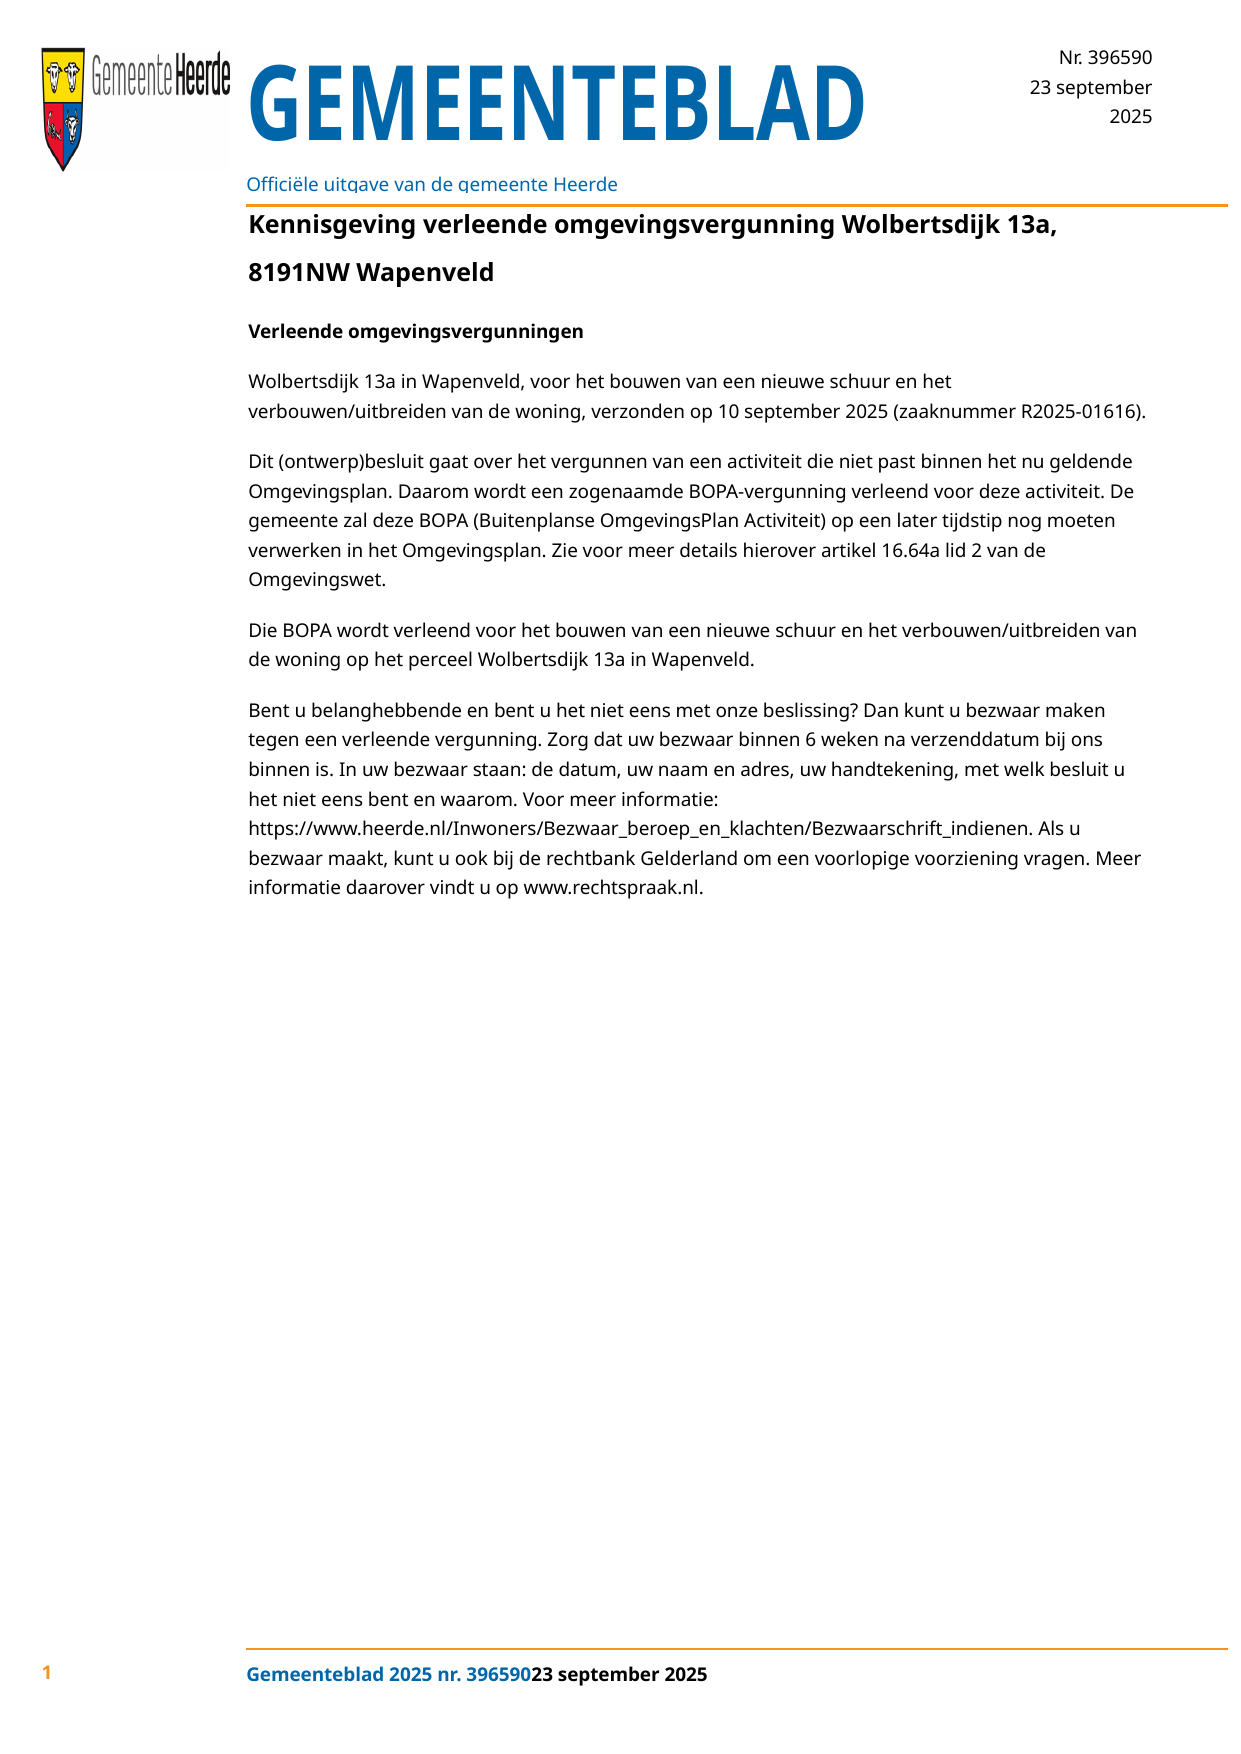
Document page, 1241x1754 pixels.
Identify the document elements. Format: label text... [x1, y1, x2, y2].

text Die BOPA wordt verleend voor het bouwen van een nieuwe schuur en het verbouwen/uitbreiden van de woning op het perceel Wolbertsdijk 13a in Wapenveld. [248, 617, 1152, 672]
text Dit (ontwerp)besluit gaat over het vergunnen van een activiteit die niet past binnen het nu geldende Omgevingsplan. Daarom wordt een zogenaamde BOPA-vergunning verleend voor deze activiteit. De gemeente zal deze BOPA (Buitenplanse OmgevingsPlan Activiteit) op een later tijdstip nog moeten verwerken in het Omgevingsplan. Zie voor meer details hierover artikel 16.64a lid 2 van de Omgevingswet. [248, 448, 1152, 592]
picture [41, 47, 231, 172]
text Kennisgeving verleende omgevingsvergunning Wolbertsdijk 13a, 8191NW Wapenveld [248, 207, 1152, 288]
text Bent u belanghebbende en bent u het niet eens met onze beslissing? Dan kunt u bezwaar maken tegen een verleende vergunning. Zorg dat uw bezwaar binnen 6 weken na verzenddatum bij ons binnen is. In uw bezwaar staan: de datum, uw naam en adres, uw handtekening, met welk besluit u het niet eens bent en waarom. Voor meer informatie: https://www.heerde.nl/Inwoners/Bezwaar_beroep_en_klachten/Bezwaarschrift_indienen. Als u bezwaar maakt, kunt u ook bij de rechtbank Gelderland om een voorlopige voorziening vragen. Meer informatie daarover vindt u op www.rechtspraak.nl. [248, 697, 1152, 900]
text Wolbertsdijk 13a in Wapenveld, voor het bouwen van een nieuwe schuur en het verbouwen/uitbreiden van de woning, verzonden op 10 september 2025 (zaaknummer R2025-01616). [248, 368, 1152, 424]
text Verleende omgevingsvergunningen [248, 318, 1152, 344]
